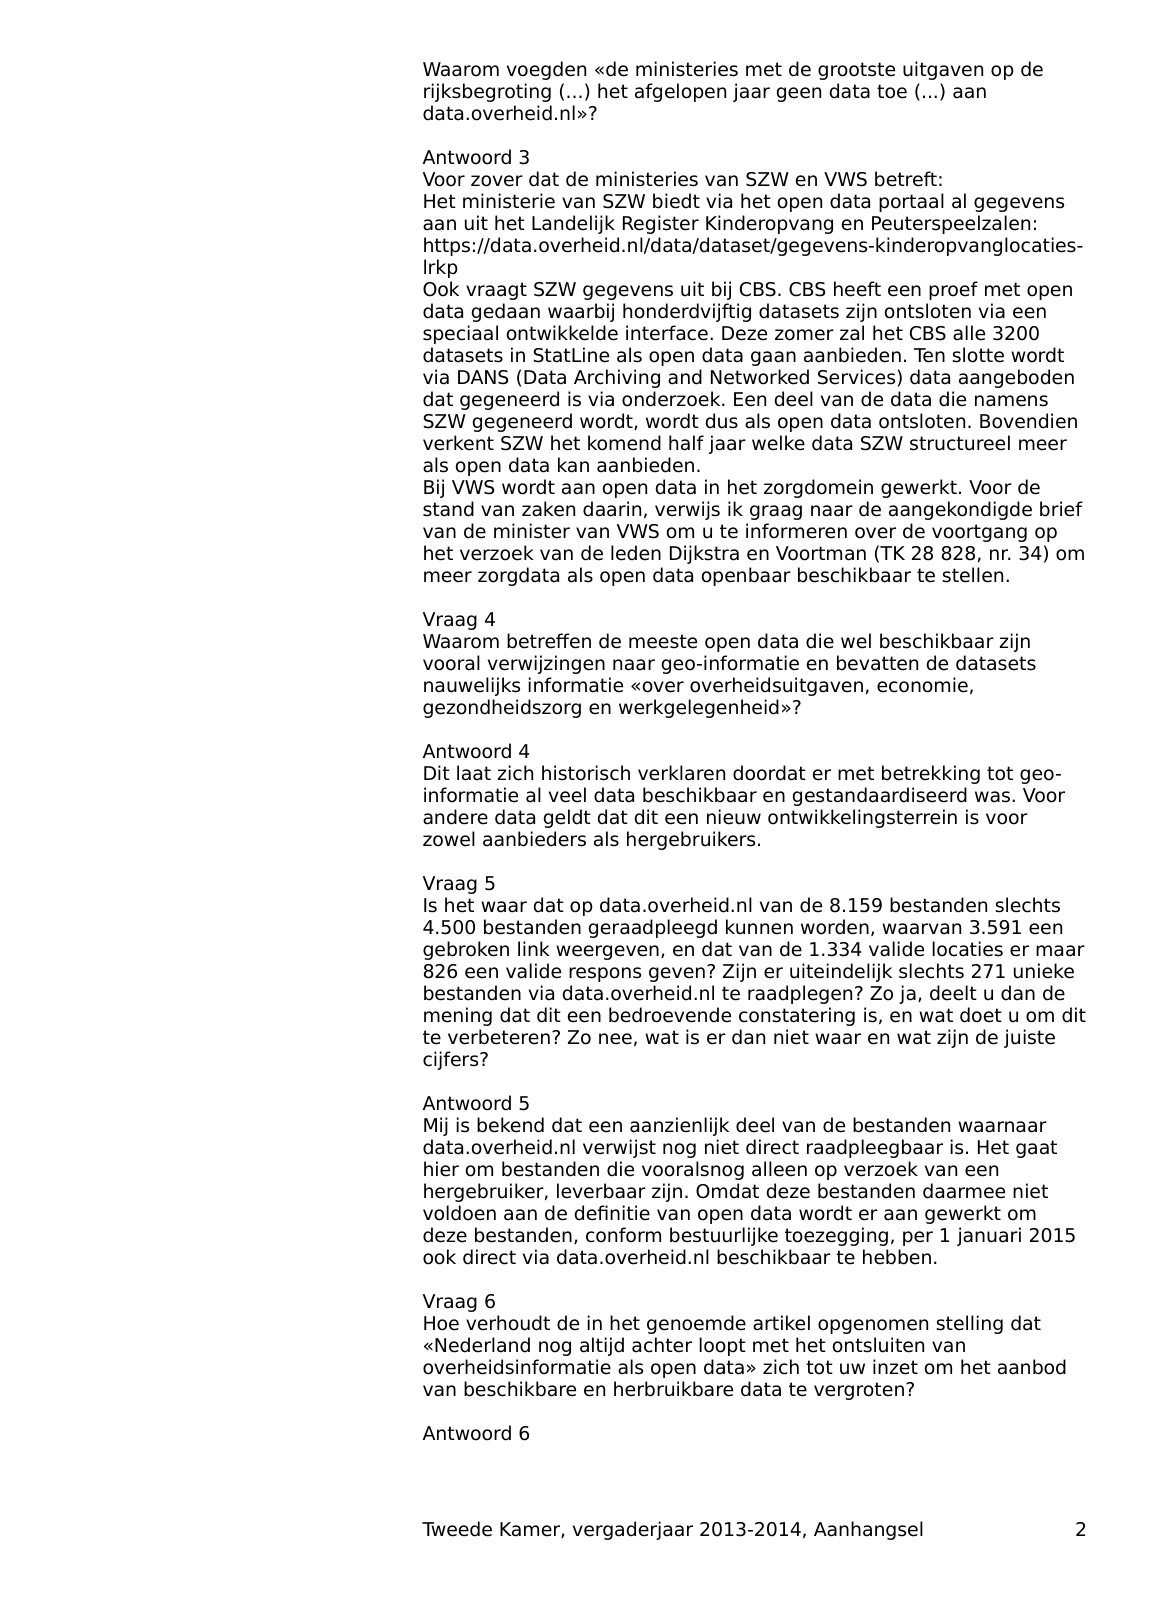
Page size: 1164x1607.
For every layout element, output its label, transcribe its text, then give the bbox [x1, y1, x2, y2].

text Vraag 5 [422, 873, 1087, 895]
text Antwoord 6 [422, 1423, 1087, 1445]
text Waarom voegden «de ministeries met de grootste uitgaven op de rijksbegroting (...) het afgelopen jaar geen data toe (...) aan data.overheid.nl»? [422, 59, 1087, 125]
text Ook vraagt SZW gegevens uit bij CBS. CBS heeft een proef met open data gedaan waarbij honderdvijftig datasets zijn ontsloten via een speciaal ontwikkelde interface. Deze zomer zal het CBS alle 3200 datasets in StatLine als open data gaan aanbieden. Ten slotte wordt via DANS (Data Archiving and Networked Services) data aangeboden dat gegeneerd is via onderzoek. Een deel van de data die namens SZW gegeneerd wordt, wordt dus als open data ontsloten. Bovendien verkent SZW het komend half jaar welke data SZW structureel meer als open data kan aanbieden. [422, 279, 1087, 477]
text Waarom betreffen de meeste open data die wel beschikbaar zijn vooral verwijzingen naar geo-informatie en bevatten de datasets nauwelijks informatie «over overheidsuitgaven, economie, gezondheidszorg en werkgelegenheid»? [422, 631, 1087, 719]
text Het ministerie van SZW biedt via het open data portaal al gegevens aan uit het Landelijk Register Kinderopvang en Peuterspeelzalen: https://data.overheid.nl/data/dataset/gegevens-kinderopvanglocaties-lrkp [422, 191, 1087, 279]
text Dit laat zich historisch verklaren doordat er met betrekking tot geo-informatie al veel data beschikbaar en gestandaardiseerd was. Voor andere data geldt dat dit een nieuw ontwikkelingsterrein is voor zowel aanbieders als hergebruikers. [422, 763, 1087, 851]
text Antwoord 3 [422, 147, 1087, 169]
text Mij is bekend dat een aanzienlijk deel van de bestanden waarnaar data.overheid.nl verwijst nog niet direct raadpleegbaar is. Het gaat hier om bestanden die vooralsnog alleen op verzoek van een hergebruiker, leverbaar zijn. Omdat deze bestanden daarmee niet voldoen aan de definitie van open data wordt er aan gewerkt om deze bestanden, conform bestuurlijke toezegging, per 1 januari 2015 ook direct via data.overheid.nl beschikbaar te hebben. [422, 1115, 1087, 1269]
text Vraag 4 [422, 609, 1087, 631]
text Bij VWS wordt aan open data in het zorgdomein gewerkt. Voor de stand van zaken daarin, verwijs ik graag naar de aangekondigde brief van de minister van VWS om u te informeren over de voortgang op het verzoek van de leden Dijkstra en Voortman (TK 28 828, nr. 34) om meer zorgdata als open data openbaar beschikbaar te stellen. [422, 477, 1087, 587]
text Vraag 6 [422, 1291, 1087, 1313]
text Hoe verhoudt de in het genoemde artikel opgenomen stelling dat «Nederland nog altijd achter loopt met het ontsluiten van overheidsinformatie als open data» zich tot uw inzet om het aanbod van beschikbare en herbruikbare data te vergroten? [422, 1313, 1087, 1401]
text Antwoord 5 [422, 1093, 1087, 1115]
text Is het waar dat op data.overheid.nl van de 8.159 bestanden slechts 4.500 bestanden geraadpleegd kunnen worden, waarvan 3.591 een gebroken link weergeven, en dat van de 1.334 valide locaties er maar 826 een valide respons geven? Zijn er uiteindelijk slechts 271 unieke bestanden via data.overheid.nl te raadplegen? Zo ja, deelt u dan de mening dat dit een bedroevende constatering is, en wat doet u om dit te verbeteren? Zo nee, wat is er dan niet waar en wat zijn de juiste cijfers? [422, 895, 1087, 1071]
text Antwoord 4 [422, 741, 1087, 763]
text Voor zover dat de ministeries van SZW en VWS betreft: [422, 169, 1087, 191]
